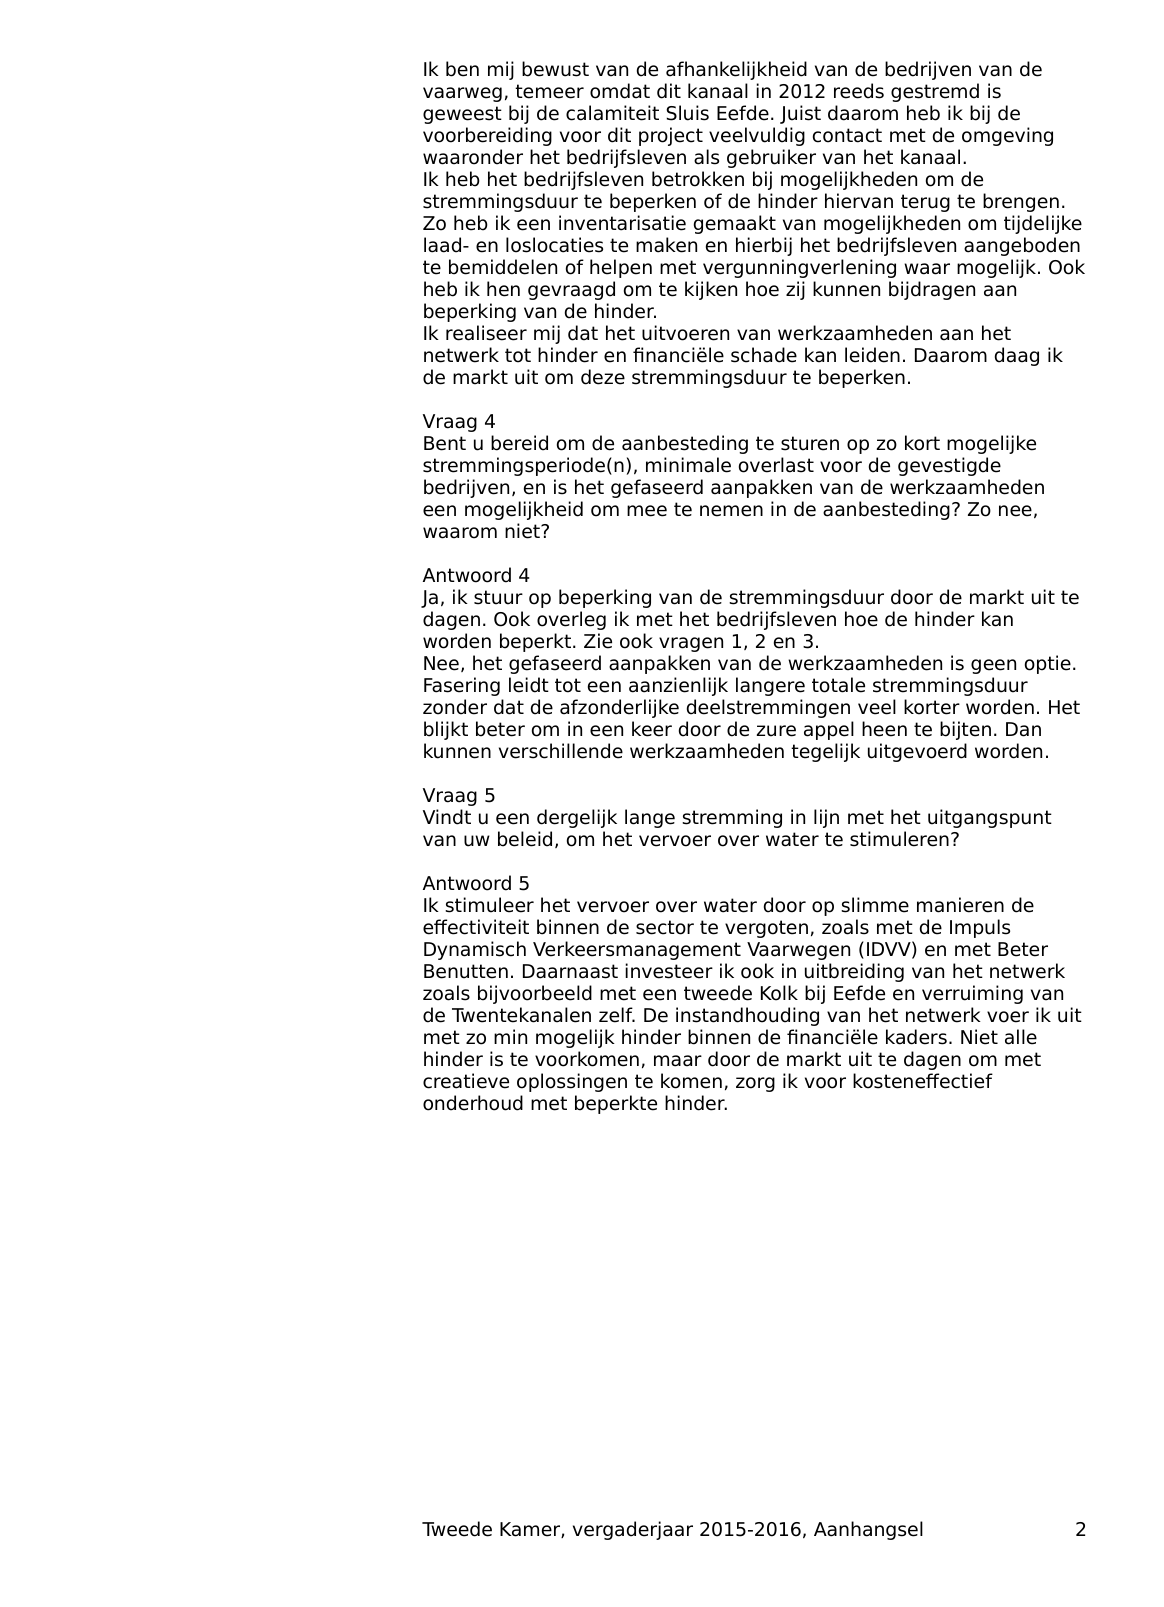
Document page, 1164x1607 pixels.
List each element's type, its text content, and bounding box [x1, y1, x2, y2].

text Antwoord 4 [422, 565, 1087, 587]
text Ik heb het bedrijfsleven betrokken bij mogelijkheden om de stremmingsduur te beperken of de hinder hiervan terug te brengen. Zo heb ik een inventarisatie gemaakt van mogelijkheden om tijdelijke laad- en loslocaties te maken en hierbij het bedrijfsleven aangeboden te bemiddelen of helpen met vergunningverlening waar mogelijk. Ook heb ik hen gevraagd om te kijken hoe zij kunnen bijdragen aan beperking van de hinder. [422, 169, 1087, 323]
text Ik ben mij bewust van de afhankelijkheid van de bedrijven van de vaarweg, temeer omdat dit kanaal in 2012 reeds gestremd is geweest bij de calamiteit Sluis Eefde. Juist daarom heb ik bij de voorbereiding voor dit project veelvuldig contact met de omgeving waaronder het bedrijfsleven als gebruiker van het kanaal. [422, 59, 1087, 169]
text Bent u bereid om de aanbesteding te sturen op zo kort mogelijke stremmingsperiode(n), minimale overlast voor de gevestigde bedrijven, en is het gefaseerd aanpakken van de werkzaamheden een mogelijkheid om mee te nemen in de aanbesteding? Zo nee, waarom niet? [422, 433, 1087, 543]
text Vraag 5 [422, 785, 1087, 807]
text Vindt u een dergelijk lange stremming in lijn met het uitgangspunt van uw beleid, om het vervoer over water te stimuleren? [422, 807, 1087, 851]
text Antwoord 5 [422, 873, 1087, 895]
text Ik realiseer mij dat het uitvoeren van werkzaamheden aan het netwerk tot hinder en financiële schade kan leiden. Daarom daag ik de markt uit om deze stremmingsduur te beperken. [422, 323, 1087, 389]
text Ja, ik stuur op beperking van de stremmingsduur door de markt uit te dagen. Ook overleg ik met het bedrijfsleven hoe de hinder kan worden beperkt. Zie ook vragen 1, 2 en 3. [422, 587, 1087, 653]
text Vraag 4 [422, 411, 1087, 433]
text Ik stimuleer het vervoer over water door op slimme manieren de effectiviteit binnen de sector te vergoten, zoals met de Impuls Dynamisch Verkeersmanagement Vaarwegen (IDVV) en met Beter Benutten. Daarnaast investeer ik ook in uitbreiding van het netwerk zoals bijvoorbeeld met een tweede Kolk bij Eefde en verruiming van de Twentekanalen zelf. De instandhouding van het netwerk voer ik uit met zo min mogelijk hinder binnen de financiële kaders. Niet alle hinder is te voorkomen, maar door de markt uit te dagen om met creatieve oplossingen te komen, zorg ik voor kosteneffectief onderhoud met beperkte hinder. [422, 895, 1087, 1115]
text Nee, het gefaseerd aanpakken van de werkzaamheden is geen optie. Fasering leidt tot een aanzienlijk langere totale stremmingsduur zonder dat de afzonderlijke deelstremmingen veel korter worden. Het blijkt beter om in een keer door de zure appel heen te bijten. Dan kunnen verschillende werkzaamheden tegelijk uitgevoerd worden. [422, 653, 1087, 763]
